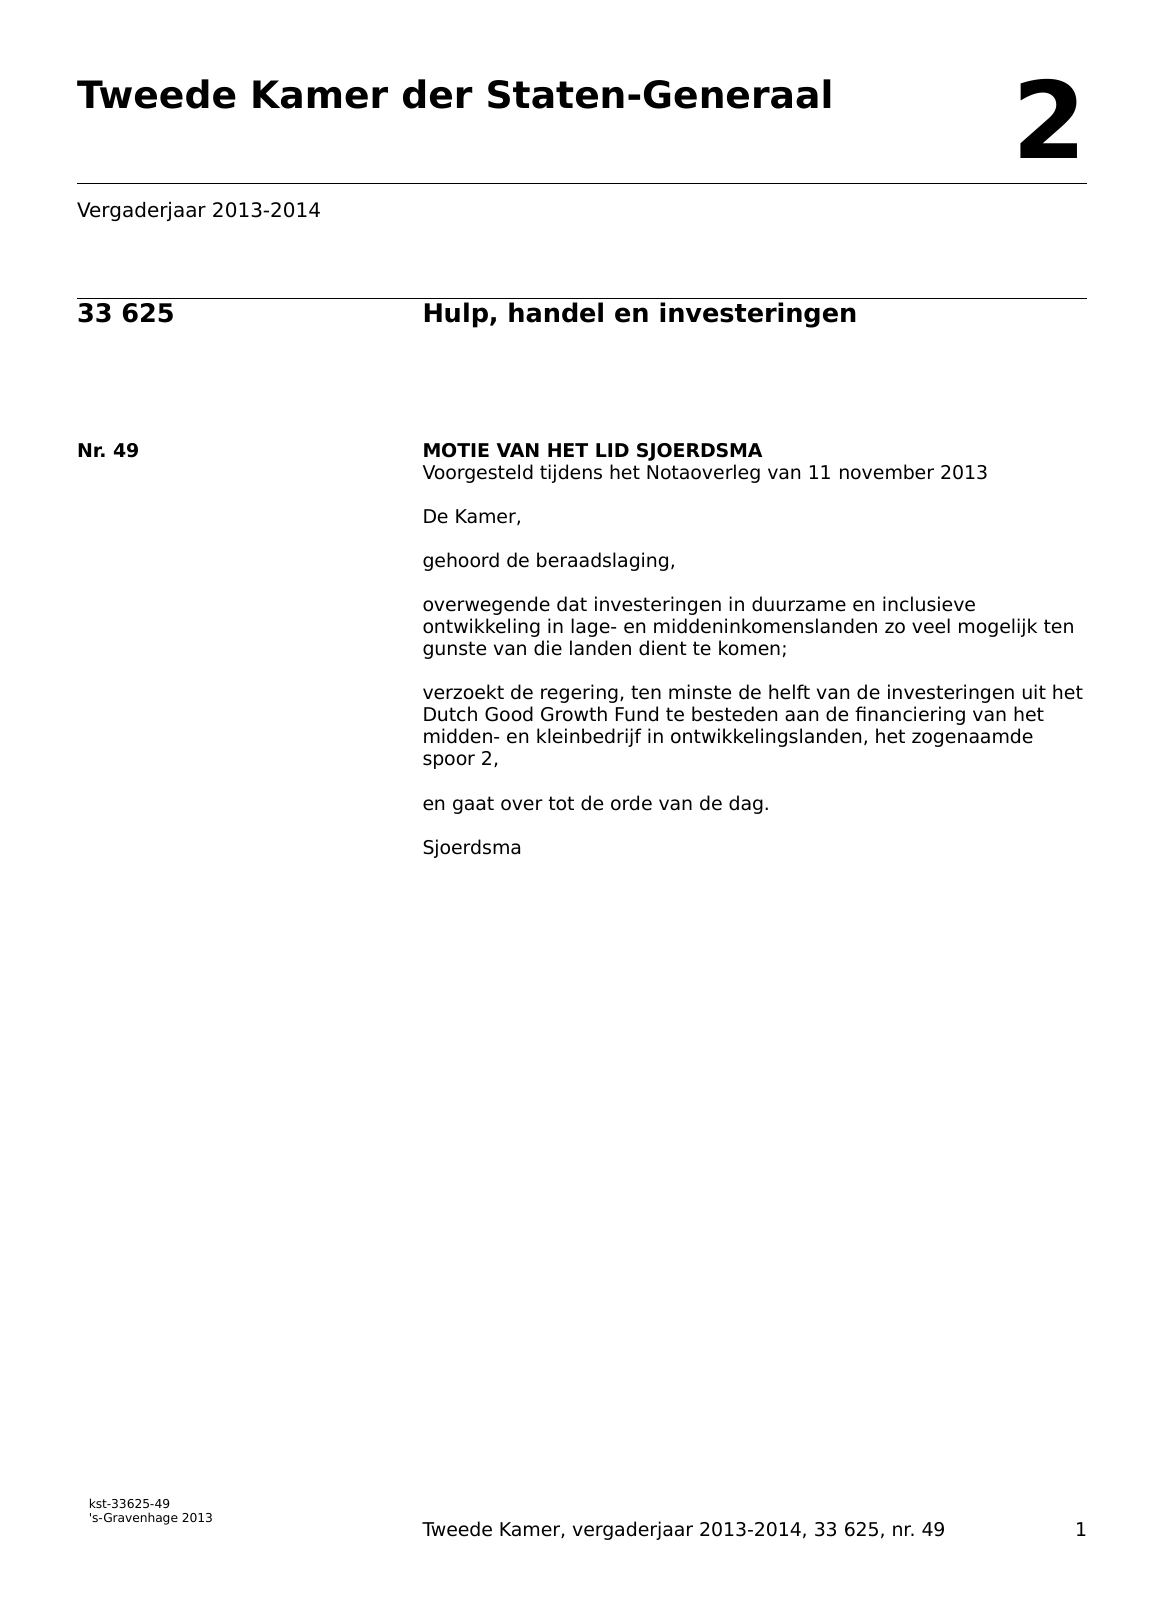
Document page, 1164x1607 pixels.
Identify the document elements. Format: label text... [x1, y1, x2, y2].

subtitle 33 625 Hulp, handel en investeringen [77, 299, 1087, 329]
table_header Tweede Kamer der Staten-Generaal [77, 59, 886, 183]
text en gaat over tot de orde van de dag. [422, 792, 1087, 814]
text kst-33625-49 [88, 1497, 323, 1511]
text overwegende dat investeringen in duurzame en inclusieve ontwikkeling in lage- en middeninkomenslanden zo veel mogelijk ten gunste van die landen dient te komen; [422, 594, 1087, 660]
subtitle Nr. 49 MOTIE VAN HET LID SJOERDSMA [77, 440, 1087, 462]
text gehoord de beraadslaging, [422, 550, 1087, 572]
table_header 2 [886, 59, 1087, 183]
table_cell Vergaderjaar 2013-2014 [77, 184, 1087, 298]
text Voorgesteld tijdens het Notaoverleg van 11 november 2013 [422, 462, 1087, 484]
text Sjoerdsma [422, 837, 1087, 858]
text De Kamer, [422, 506, 1087, 528]
text 's-Gravenhage 2013 [88, 1511, 323, 1525]
text verzoekt de regering, ten minste de helft van de investeringen uit het Dutch Good Growth Fund te besteden aan de financiering van het midden- en kleinbedrijf in ontwikkelingslanden, het zogenaamde spoor 2, [422, 682, 1087, 770]
